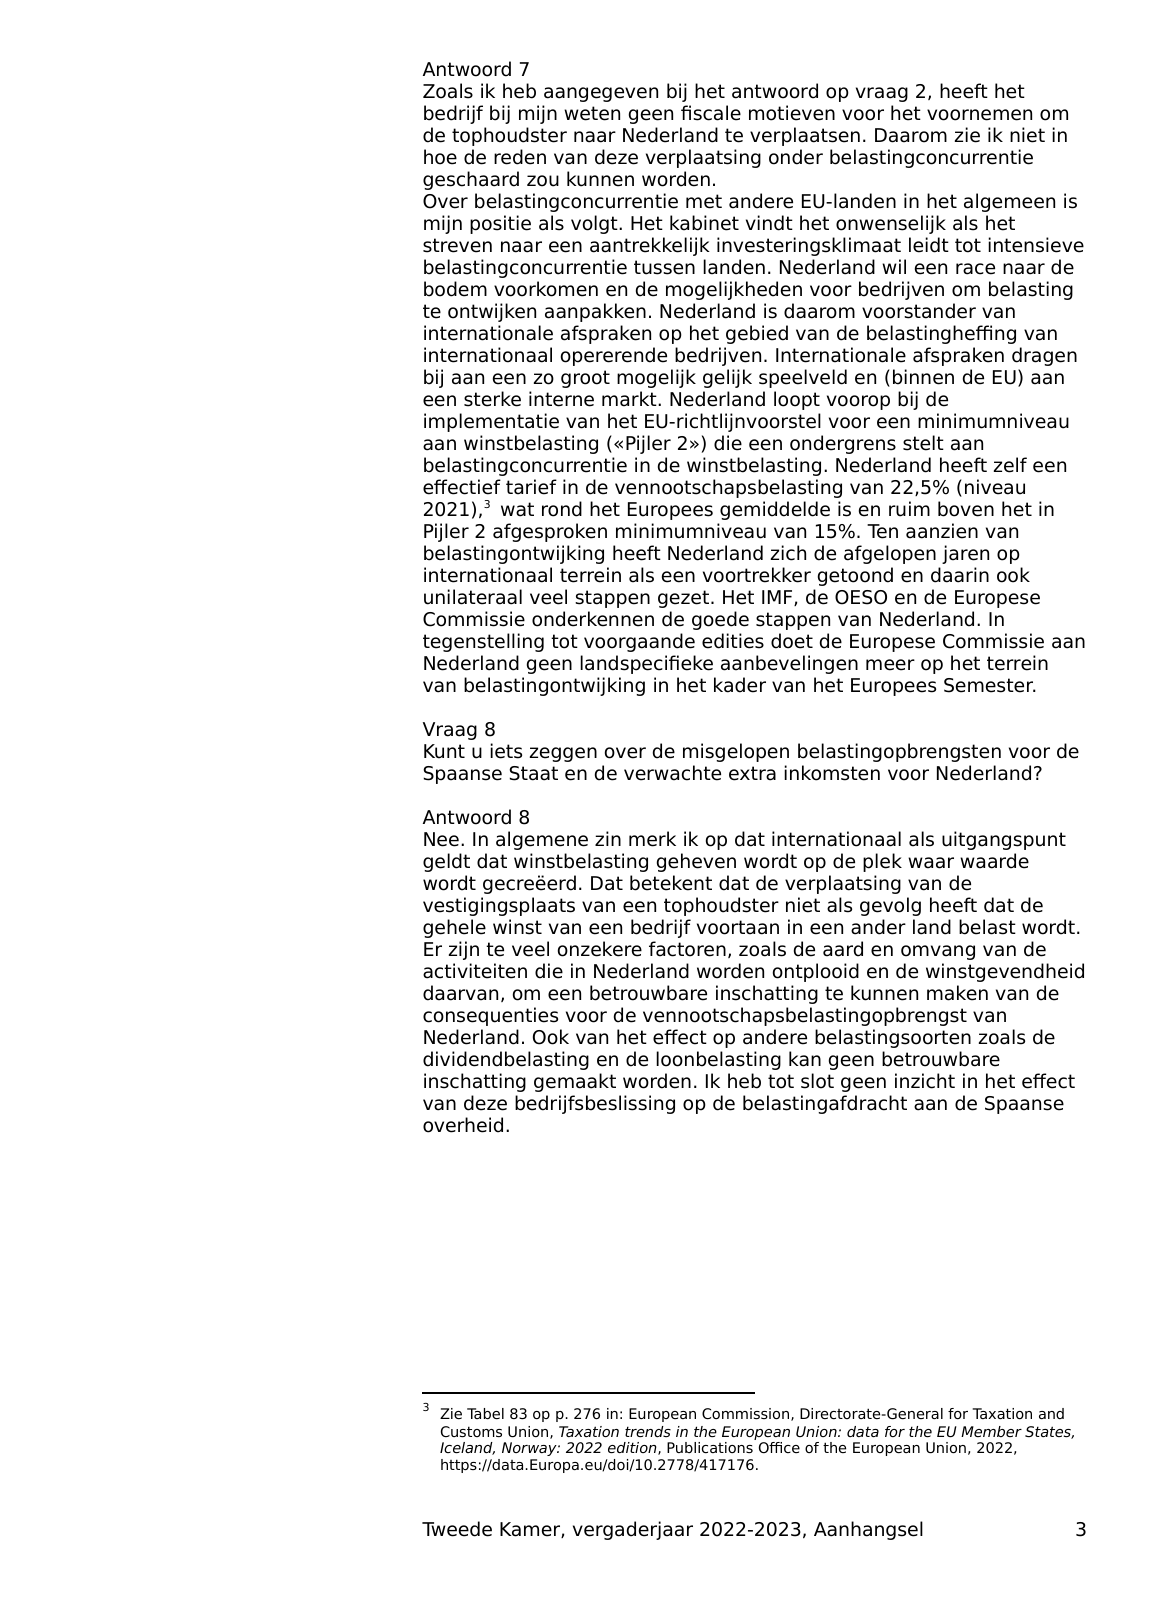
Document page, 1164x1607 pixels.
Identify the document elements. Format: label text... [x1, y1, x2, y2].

text Antwoord 8 [422, 807, 1087, 829]
text Zoals ik heb aangegeven bij het antwoord op vraag 2, heeft het bedrijf bij mijn weten geen fiscale motieven voor het voornemen om de tophoudster naar Nederland te verplaatsen. Daarom zie ik niet in hoe de reden van deze verplaatsing onder belastingconcurrentie geschaard zou kunnen worden. [422, 81, 1087, 191]
text Over belastingconcurrentie met andere EU-landen in het algemeen is mijn positie als volgt. Het kabinet vindt het onwenselijk als het streven naar een aantrekkelijk investeringsklimaat leidt tot intensieve belastingconcurrentie tussen landen. Nederland wil een race naar de bodem voorkomen en de mogelijkheden voor bedrijven om belasting te ontwijken aanpakken. Nederland is daarom voorstander van internationale afspraken op het gebied van de belastingheffing van internationaal opererende bedrijven. Internationale afspraken dragen bij aan een zo groot mogelijk gelijk speelveld en (binnen de EU) aan een sterke interne markt. Nederland loopt voorop bij de implementatie van het EU-richtlijnvoorstel voor een minimumniveau aan winstbelasting («Pijler 2») die een ondergrens stelt aan belastingconcurrentie in de winstbelasting. Nederland heeft zelf een effectief tarief in de vennootschapsbelasting van 22,5% (niveau 2021), wat rond het Europees gemiddelde is en ruim boven het in Pijler 2 afgesproken minimumniveau van 15%. Ten aanzien van belastingontwijking heeft Nederland zich de afgelopen jaren op internationaal terrein als een voortrekker getoond en daarin ook unilateraal veel stappen gezet. Het IMF, de OESO en de Europese Commissie onderkennen de goede stappen van Nederland. In tegenstelling tot voorgaande edities doet de Europese Commissie aan Nederland geen landspecifieke aanbevelingen meer op het terrein van belastingontwijking in het kader van het Europees Semester. [422, 191, 1087, 696]
text Nee. In algemene zin merk ik op dat internationaal als uitgangspunt geldt dat winstbelasting geheven wordt op de plek waar waarde wordt gecreëerd. Dat betekent dat de verplaatsing van de vestigingsplaats van een tophoudster niet als gevolg heeft dat de gehele winst van een bedrijf voortaan in een ander land belast wordt. Er zijn te veel onzekere factoren, zoals de aard en omvang van de activiteiten die in Nederland worden ontplooid en de winstgevendheid daarvan, om een betrouwbare inschatting te kunnen maken van de consequenties voor de vennootschapsbelastingopbrengst van Nederland. Ook van het effect op andere belastingsoorten zoals de dividendbelasting en de loonbelasting kan geen betrouwbare inschatting gemaakt worden. Ik heb tot slot geen inzicht in het effect van deze bedrijfsbeslissing op de belastingafdracht aan de Spaanse overheid. [422, 829, 1087, 1136]
text Kunt u iets zeggen over de misgelopen belastingopbrengsten voor de Spaanse Staat en de verwachte extra inkomsten voor Nederland? [422, 741, 1087, 784]
text Antwoord 7 [422, 59, 1087, 81]
text Vraag 8 [422, 719, 1087, 741]
text Zie Tabel 83 op p. 276 in: European Commission, Directorate-General for Taxation and Customs Union, Taxation trends in the European Union: data for the EU Member States, Iceland, Norway: 2022 edition, Publications Office of the European Union, 2022, https://data.Europa.eu/doi/10.2778/417176. [422, 1402, 1087, 1474]
